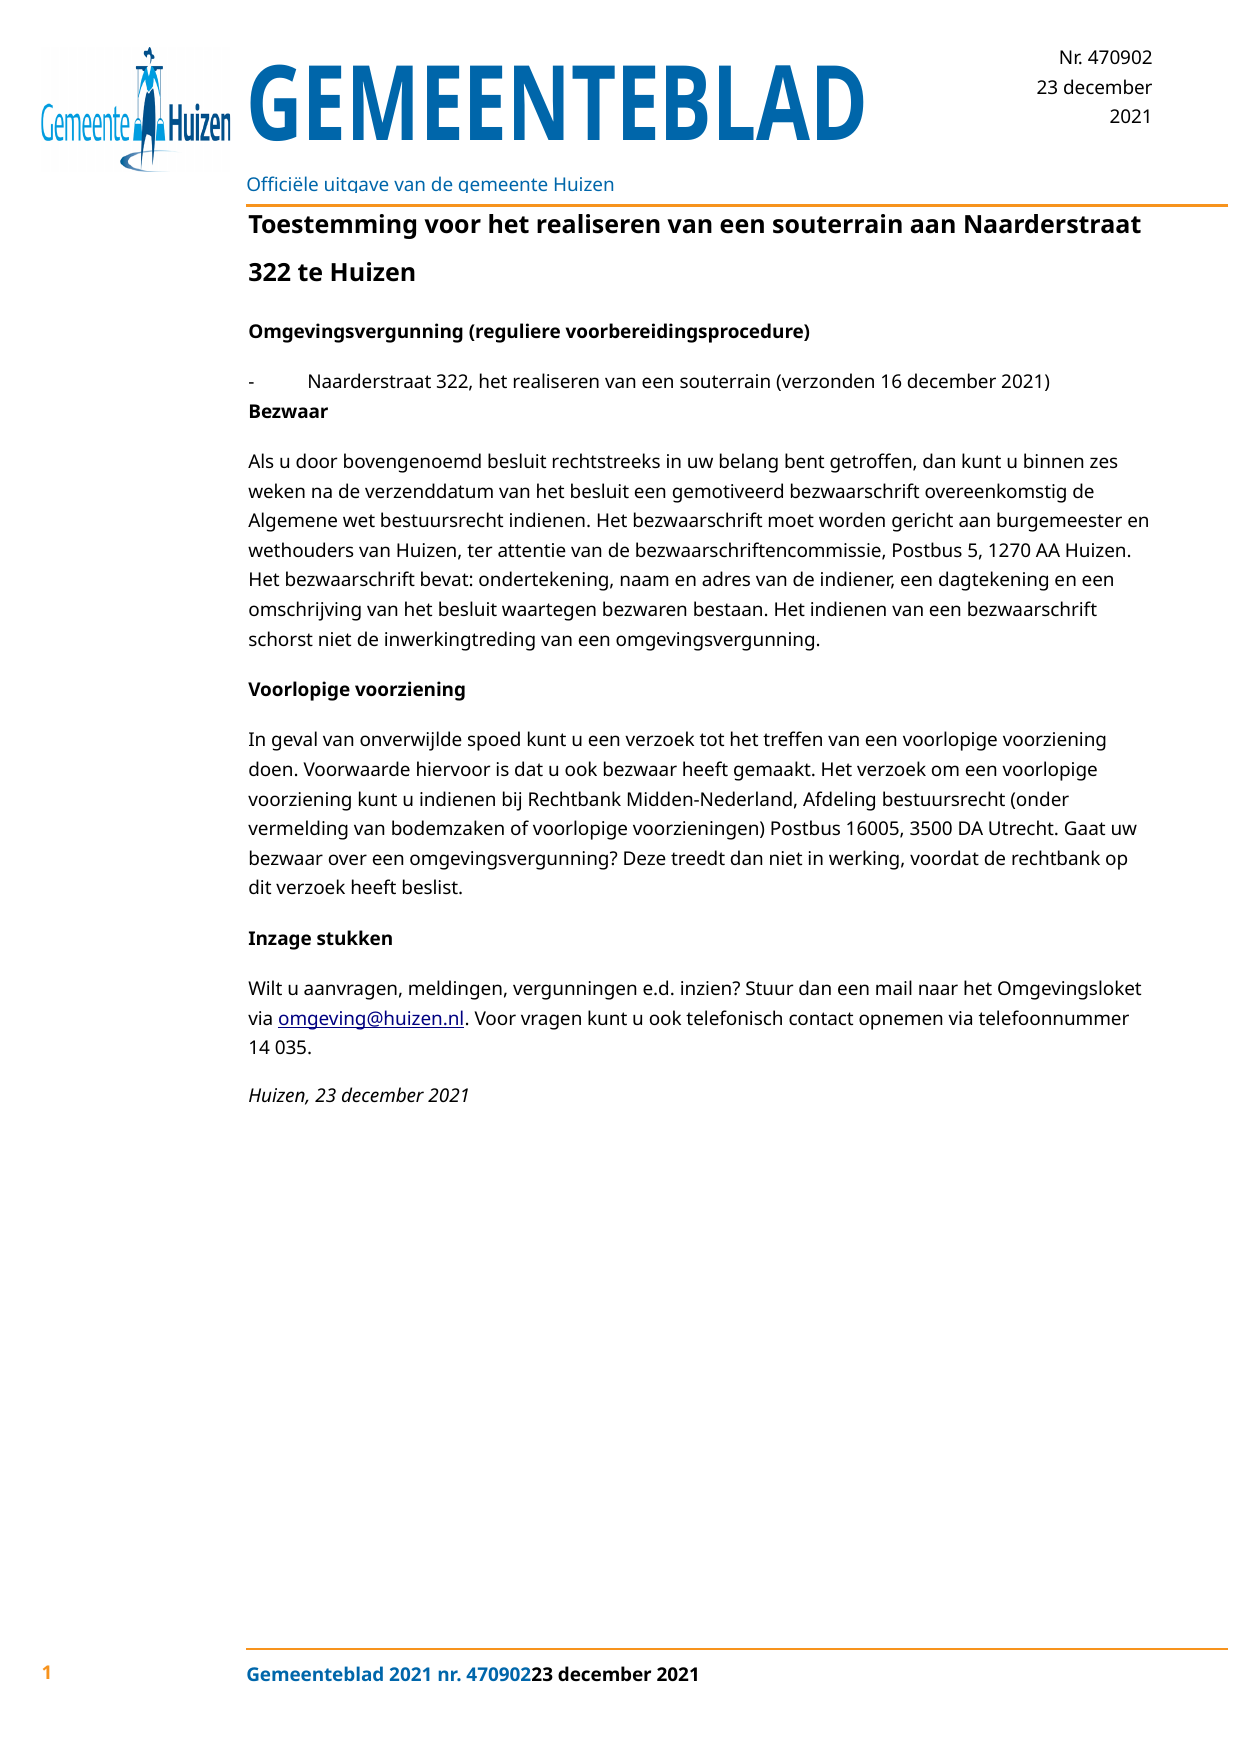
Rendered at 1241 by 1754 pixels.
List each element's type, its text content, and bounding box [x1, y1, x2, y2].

text Inzage stukken [248, 925, 1152, 951]
picture [41, 47, 231, 172]
text Omgevingsvergunning (reguliere voorbereidingsprocedure) [248, 318, 1152, 344]
text In geval van onverwijlde spoed kunt u een verzoek tot het treffen van een voorlopige voorziening doen. Voorwaarde hiervoor is dat u ook bezwaar heeft gemaakt. Het verzoek om een voorlopige voorziening kunt u indienen bij Rechtbank Midden-Nederland, Afdeling bestuursrecht (onder vermelding van bodemzaken of voorlopige voorzieningen) Postbus 16005, 3500 DA Utrecht. Gaat uw bezwaar over een omgevingsvergunning? Deze treedt dan niet in werking, voordat de rechtbank op dit verzoek heeft beslist. [248, 727, 1152, 900]
text Wilt u aanvragen, meldingen, vergunningen e.d. inzien? Stuur dan een mail naar het Omgevingsloket via omgeving@huizen.nl. Voor vragen kunt u ook telefonisch contact opnemen via telefoonnummer 14 035. [248, 975, 1152, 1060]
list Naarderstraat 322, het realiseren van een souterrain (verzonden 16 december 2021) [248, 368, 1152, 394]
text Voorlopige voorziening [248, 676, 1152, 702]
text Als u door bovengenoemd besluit rechtstreeks in uw belang bent getroffen, dan kunt u binnen zes weken na de verzenddatum van het besluit een gemotiveerd bezwaarschrift overeenkomstig de Algemene wet bestuursrecht indienen. Het bezwaarschrift moet worden gericht aan burgemeester en wethouders van Huizen, ter attentie van de bezwaarschriftencommissie, Postbus 5, 1270 AA Huizen. Het bezwaarschrift bevat: ondertekening, naam en adres van de indiener, een dagtekening en een omschrijving van het besluit waartegen bezwaren bestaan. Het indienen van een bezwaarschrift schorst niet de inwerkingtreding van een omgevingsvergunning. [248, 448, 1152, 652]
text Huizen, 23 december 2021 [248, 1082, 1152, 1108]
text Toestemming voor het realiseren van een souterrain aan Naarderstraat 322 te Huizen [248, 207, 1152, 288]
text Bezwaar [248, 398, 1152, 424]
